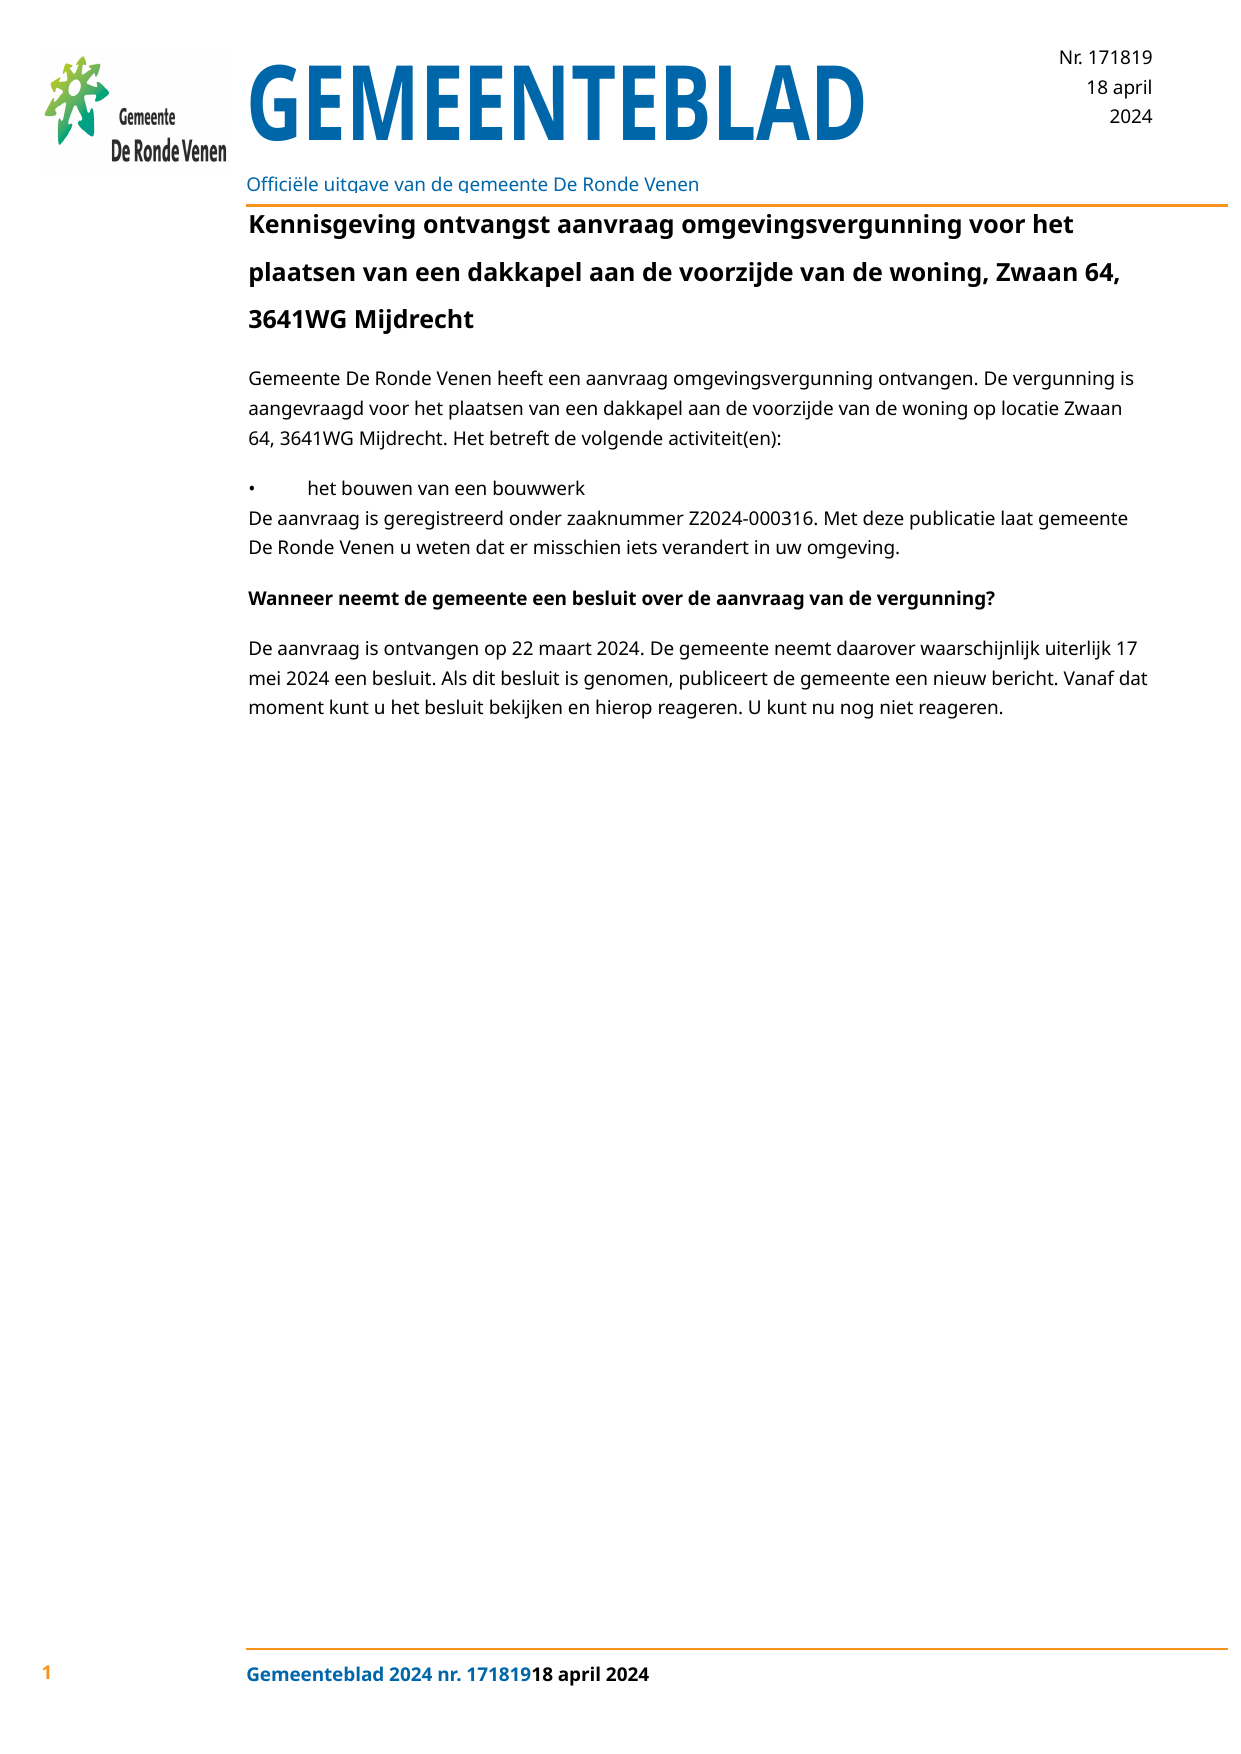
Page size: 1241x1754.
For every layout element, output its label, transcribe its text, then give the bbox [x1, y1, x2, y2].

text De aanvraag is geregistreerd onder zaaknummer Z2024-000316. Met deze publicatie laat gemeente De Ronde Venen u weten dat er misschien iets verandert in uw omgeving. [248, 505, 1152, 560]
list het bouwen van een bouwwerk [248, 475, 1152, 501]
text Wanneer neemt de gemeente een besluit over de aanvraag van de vergunning? [248, 585, 1152, 610]
picture [41, 47, 231, 172]
text Kennisgeving ontvangst aanvraag omgevingsvergunning voor het plaatsen van een dakkapel aan de voorzijde van de woning, Zwaan 64, 3641WG Mijdrecht [248, 207, 1152, 336]
text Gemeente De Ronde Venen heeft een aanvraag omgevingsvergunning ontvangen. De vergunning is aangevraagd voor het plaatsen van een dakkapel aan de voorzijde van de woning op locatie Zwaan 64, 3641WG Mijdrecht. Het betreft de volgende activiteit(en): [248, 366, 1152, 450]
text De aanvraag is ontvangen op 22 maart 2024. De gemeente neemt daarover waarschijnlijk uiterlijk 17 mei 2024 een besluit. Als dit besluit is genomen, publiceert de gemeente een nieuw bericht. Vanaf dat moment kunt u het besluit bekijken en hierop reageren. U kunt nu nog niet reageren. [248, 635, 1152, 720]
